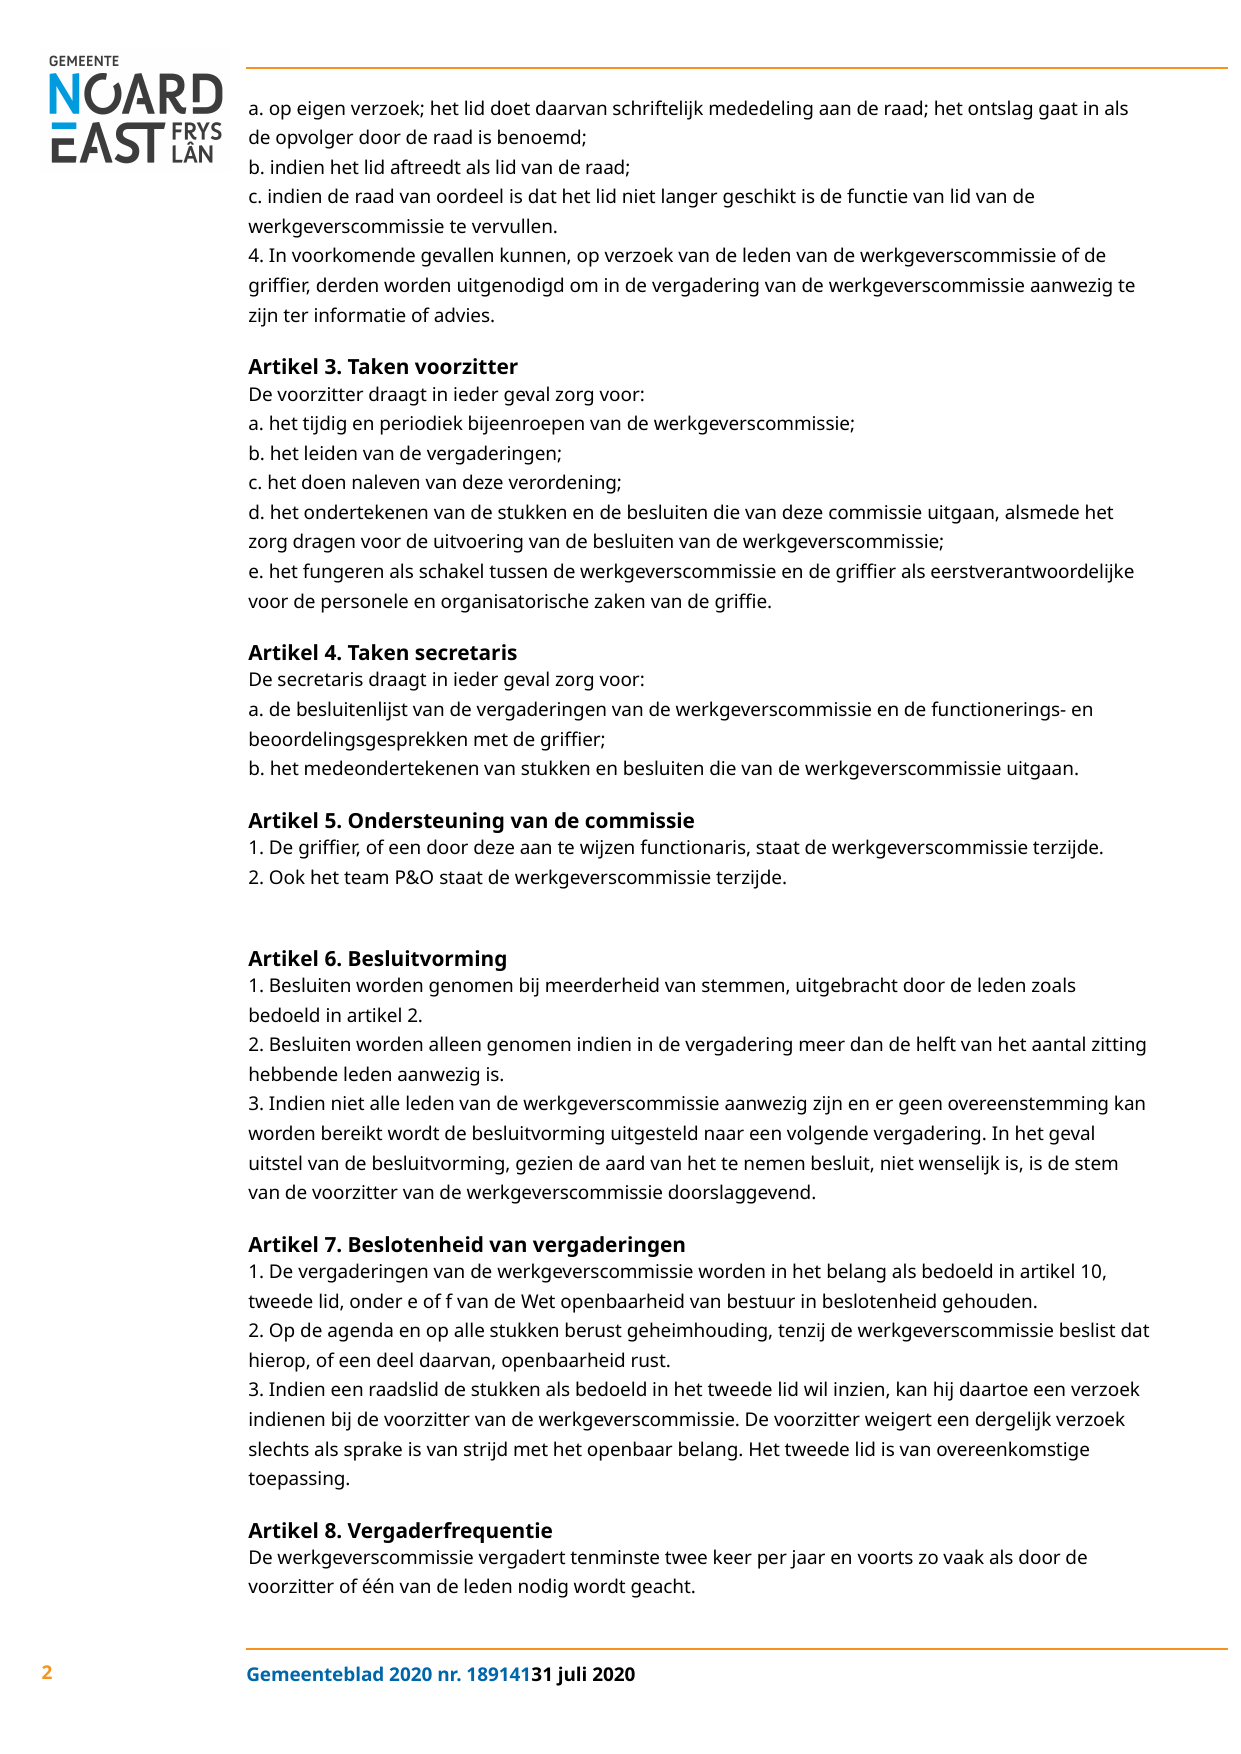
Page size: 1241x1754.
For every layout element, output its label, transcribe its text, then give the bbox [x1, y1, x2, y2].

picture [41, 47, 231, 172]
text De secretaris draagt in ieder geval zorg voor: [248, 667, 1152, 692]
text 2. Besluiten worden alleen genomen indien in de vergadering meer dan de helft van het aantal zitting hebbende leden aanwezig is. [248, 1031, 1152, 1087]
text b. het leiden van de vergaderingen; [248, 440, 1152, 466]
text a. het tijdig en periodiek bijeenroepen van de werkgeverscommissie; [248, 410, 1152, 436]
text 2. Ook het team P&O staat de werkgeverscommissie terzijde. [248, 864, 1152, 889]
text Artikel 3. Taken voorzitter [248, 352, 1152, 381]
text Artikel 8. Vergaderfrequentie [248, 1516, 1152, 1544]
text a. op eigen verzoek; het lid doet daarvan schriftelijk mededeling aan de raad; het ontslag gaat in als de opvolger door de raad is benoemd; [248, 95, 1152, 150]
text e. het fungeren als schakel tussen de werkgeverscommissie en de griffier als eerstverantwoordelijke voor de personele en organisatorische zaken van de griffie. [248, 558, 1152, 613]
text a. de besluitenlijst van de vergaderingen van de werkgeverscommissie en de functionerings- en beoordelingsgesprekken met de griffier; [248, 696, 1152, 752]
text b. indien het lid aftreedt als lid van de raad; [248, 154, 1152, 180]
text 4. In voorkomende gevallen kunnen, op verzoek van de leden van de werkgeverscommissie of de griffier, derden worden uitgenodigd om in de vergadering van de werkgeverscommissie aanwezig te zijn ter informatie of advies. [248, 243, 1152, 328]
text 1. De griffier, of een door deze aan te wijzen functionaris, staat de werkgeverscommissie terzijde. [248, 834, 1152, 860]
text Artikel 4. Taken secretaris [248, 638, 1152, 667]
text d. het ondertekenen van de stukken en de besluiten die van deze commissie uitgaan, alsmede het zorg dragen voor de uitvoering van de besluiten van de werkgeverscommissie; [248, 499, 1152, 554]
text De werkgeverscommissie vergadert tenminste twee keer per jaar en voorts zo vaak als door de voorzitter of één van de leden nodig wordt geacht. [248, 1544, 1152, 1599]
text 2. Op de agenda en op alle stukken berust geheimhouding, tenzij de werkgeverscommissie beslist dat hierop, of een deel daarvan, openbaarheid rust. [248, 1317, 1152, 1373]
text c. indien de raad van oordeel is dat het lid niet langer geschikt is de functie van lid van de werkgeverscommissie te vervullen. [248, 183, 1152, 239]
text c. het doen naleven van deze verordening; [248, 469, 1152, 495]
text Artikel 7. Beslotenheid van vergaderingen [248, 1230, 1152, 1258]
text Artikel 6. Besluitvorming [248, 944, 1152, 972]
text 1. De vergaderingen van de werkgeverscommissie worden in het belang als bedoeld in artikel 10, tweede lid, onder e of f van de Wet openbaarheid van bestuur in beslotenheid gehouden. [248, 1258, 1152, 1313]
text 3. Indien niet alle leden van de werkgeverscommissie aanwezig zijn en er geen overeenstemming kan worden bereikt wordt de besluitvorming uitgesteld naar een volgende vergadering. In het geval uitstel van de besluitvorming, gezien de aard van het te nemen besluit, niet wenselijk is, is de stem van de voorzitter van de werkgeverscommissie doorslaggevend. [248, 1091, 1152, 1205]
text 1. Besluiten worden genomen bij meerderheid van stemmen, uitgebracht door de leden zoals bedoeld in artikel 2. [248, 972, 1152, 1028]
text Artikel 5. Ondersteuning van de commissie [248, 806, 1152, 834]
text b. het medeondertekenen van stukken en besluiten die van de werkgeverscommissie uitgaan. [248, 755, 1152, 781]
text 3. Indien een raadslid de stukken als bedoeld in het tweede lid wil inzien, kan hij daartoe een verzoek indienen bij de voorzitter van de werkgeverscommissie. De voorzitter weigert een dergelijk verzoek slechts als sprake is van strijd met het openbaar belang. Het tweede lid is van overeenkomstige toepassing. [248, 1377, 1152, 1491]
text De voorzitter draagt in ieder geval zorg voor: [248, 381, 1152, 406]
